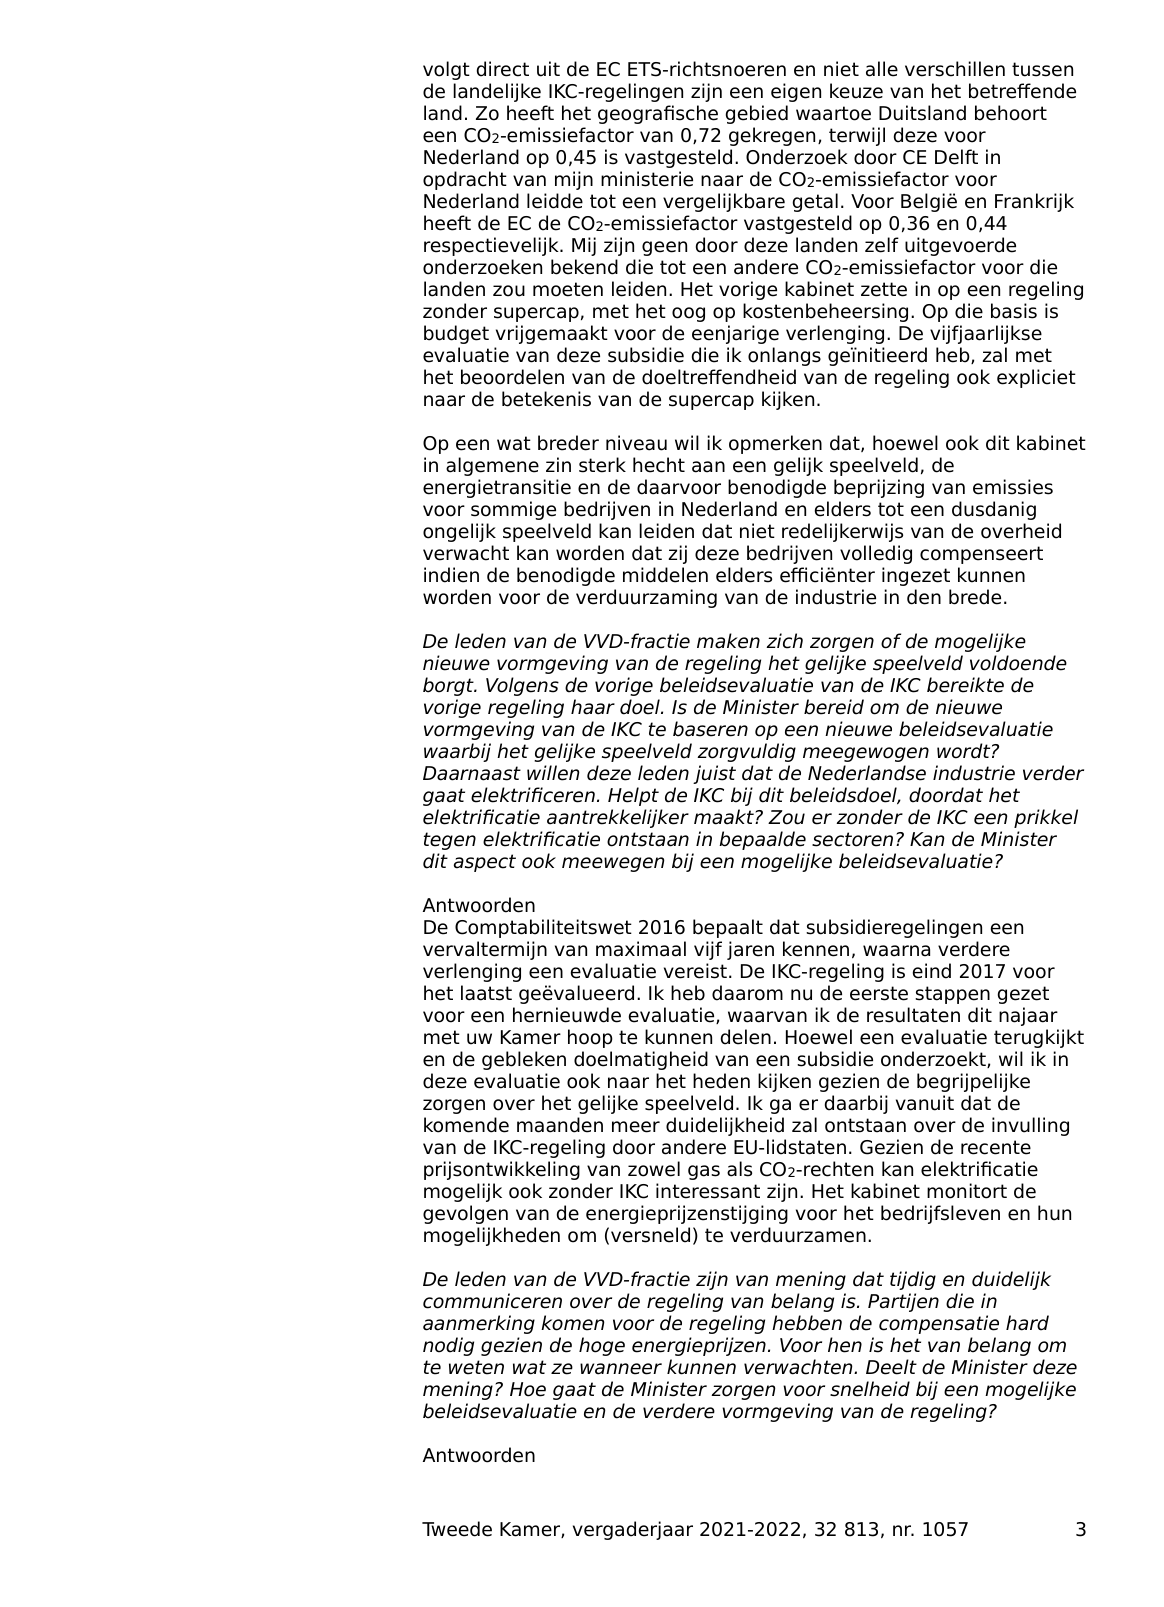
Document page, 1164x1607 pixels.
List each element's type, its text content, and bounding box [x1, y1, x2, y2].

text Op een wat breder niveau wil ik opmerken dat, hoewel ook dit kabinet in algemene zin sterk hecht aan een gelijk speelveld, de energietransitie en de daarvoor benodigde beprijzing van emissies voor sommige bedrijven in Nederland en elders tot een dusdanig ongelijk speelveld kan leiden dat niet redelijkerwijs van de overheid verwacht kan worden dat zij deze bedrijven volledig compenseert indien de benodigde middelen elders efficiënter ingezet kunnen worden voor de verduurzaming van de industrie in den brede. [422, 433, 1087, 609]
text De leden van de VVD-fractie maken zich zorgen of de mogelijke nieuwe vormgeving van de regeling het gelijke speelveld voldoende borgt. Volgens de vorige beleidsevaluatie van de IKC bereikte de vorige regeling haar doel. Is de Minister bereid om de nieuwe vormgeving van de IKC te baseren op een nieuwe beleidsevaluatie waarbij het gelijke speelveld zorgvuldig meegewogen wordt? Daarnaast willen deze leden juist dat de Nederlandse industrie verder gaat elektrificeren. Helpt de IKC bij dit beleidsdoel, doordat het elektrificatie aantrekkelijker maakt? Zou er zonder de IKC een prikkel tegen elektrificatie ontstaan in bepaalde sectoren? Kan de Minister dit aspect ook meewegen bij een mogelijke beleidsevaluatie? [422, 631, 1087, 873]
text volgt direct uit de EC ETS-richtsnoeren en niet alle verschillen tussen de landelijke IKC-regelingen zijn een eigen keuze van het betreffende land. Zo heeft het geografische gebied waartoe Duitsland behoort een CO2-emissiefactor van 0,72 gekregen, terwijl deze voor Nederland op 0,45 is vastgesteld. Onderzoek door CE Delft in opdracht van mijn ministerie naar de CO2-emissiefactor voor Nederland leidde tot een vergelijkbare getal. Voor België en Frankrijk heeft de EC de CO2-emissiefactor vastgesteld op 0,36 en 0,44 respectievelijk. Mij zijn geen door deze landen zelf uitgevoerde onderzoeken bekend die tot een andere CO2-emissiefactor voor die landen zou moeten leiden. Het vorige kabinet zette in op een regeling zonder supercap, met het oog op kostenbeheersing. Op die basis is budget vrijgemaakt voor de eenjarige verlenging. De vijfjaarlijkse evaluatie van deze subsidie die ik onlangs geïnitieerd heb, zal met het beoordelen van de doeltreffendheid van de regeling ook expliciet naar de betekenis van de supercap kijken. [422, 59, 1087, 411]
text De Comptabiliteitswet 2016 bepaalt dat subsidieregelingen een vervaltermijn van maximaal vijf jaren kennen, waarna verdere verlenging een evaluatie vereist. De IKC-regeling is eind 2017 voor het laatst geëvalueerd. Ik heb daarom nu de eerste stappen gezet voor een hernieuwde evaluatie, waarvan ik de resultaten dit najaar met uw Kamer hoop te kunnen delen. Hoewel een evaluatie terugkijkt en de gebleken doelmatigheid van een subsidie onderzoekt, wil ik in deze evaluatie ook naar het heden kijken gezien de begrijpelijke zorgen over het gelijke speelveld. Ik ga er daarbij vanuit dat de komende maanden meer duidelijkheid zal ontstaan over de invulling van de IKC-regeling door andere EU-lidstaten. Gezien de recente prijsontwikkeling van zowel gas als CO2-rechten kan elektrificatie mogelijk ook zonder IKC interessant zijn. Het kabinet monitort de gevolgen van de energieprijzenstijging voor het bedrijfsleven en hun mogelijkheden om (versneld) te verduurzamen. [422, 917, 1087, 1247]
text De leden van de VVD-fractie zijn van mening dat tijdig en duidelijk communiceren over de regeling van belang is. Partijen die in aanmerking komen voor de regeling hebben de compensatie hard nodig gezien de hoge energieprijzen. Voor hen is het van belang om te weten wat ze wanneer kunnen verwachten. Deelt de Minister deze mening? Hoe gaat de Minister zorgen voor snelheid bij een mogelijke beleidsevaluatie en de verdere vormgeving van de regeling? [422, 1269, 1087, 1423]
text Antwoorden [422, 1445, 1087, 1467]
text Antwoorden [422, 895, 1087, 917]
